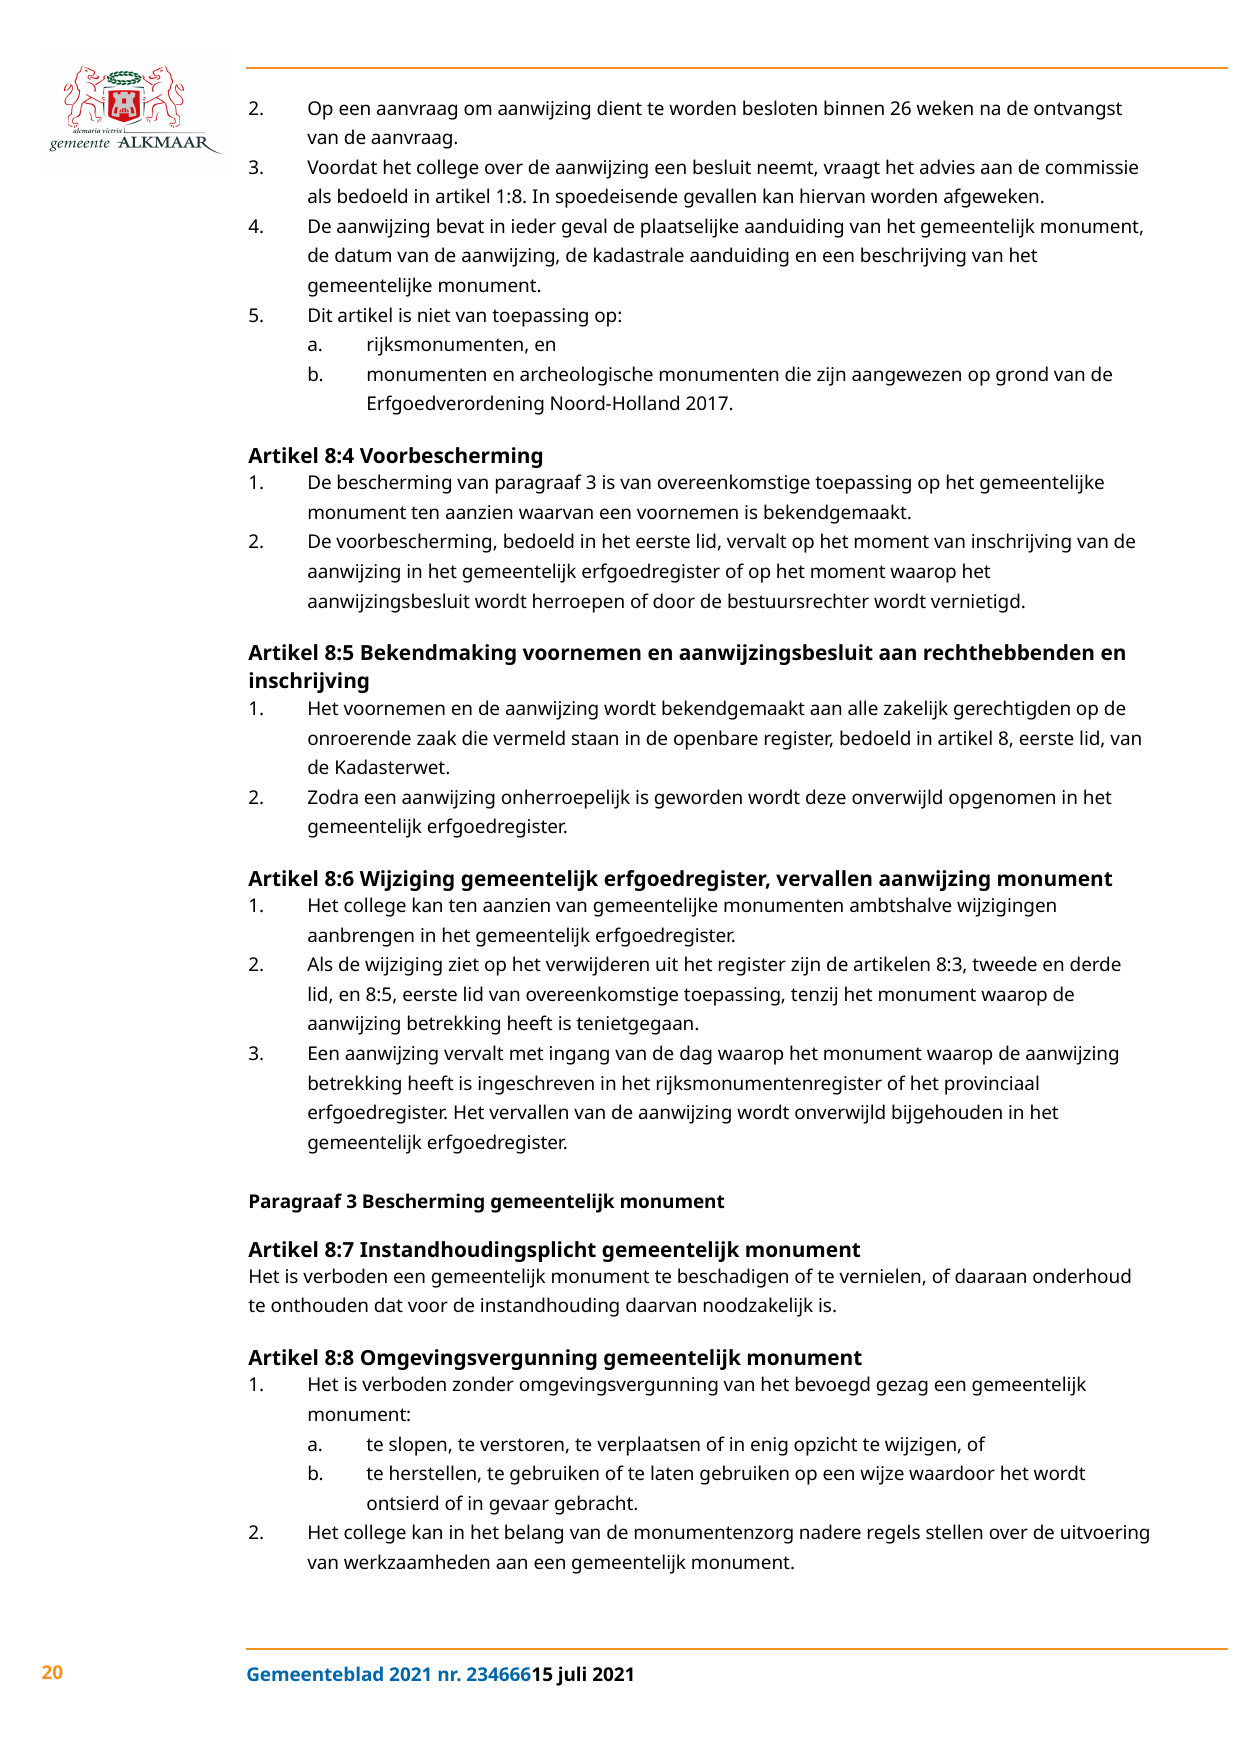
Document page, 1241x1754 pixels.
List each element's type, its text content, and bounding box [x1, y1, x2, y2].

text Paragraaf 3 Bescherming gemeentelijk monument [248, 1188, 1152, 1214]
list Dit artikel is niet van toepassing op: [248, 302, 1152, 328]
text Artikel 8:4 Voorbescherming [248, 441, 1152, 469]
text Artikel 8:7 Instandhoudingsplicht gemeentelijk monument [248, 1235, 1152, 1263]
list Zodra een aanwijzing onherroepelijk is geworden wordt deze onverwijld opgenomen in het gemeentelijk erfgoedregister. [248, 784, 1152, 839]
list monumenten en archeologische monumenten die zijn aangewezen op grond van de Erfgoedverordening Noord-Holland 2017. [307, 361, 1152, 416]
list te slopen, te verstoren, te verplaatsen of in enig opzicht te wijzigen, of [307, 1431, 1152, 1456]
list Voordat het college over de aanwijzing een besluit neemt, vraagt het advies aan de commissie als bedoeld in artikel 1:8. In spoedeisende gevallen kan hiervan worden afgeweken. [248, 154, 1152, 209]
list De voorbescherming, bedoeld in het eerste lid, vervalt op het moment van inschrijving van de aanwijzing in het gemeentelijk erfgoedregister of op het moment waarop het aanwijzingsbesluit wordt herroepen of door de bestuursrechter wordt vernietigd. [248, 529, 1152, 613]
list Het is verboden zonder omgevingsvergunning van het bevoegd gezag een gemeentelijk monument: [248, 1372, 1152, 1427]
list De aanwijzing bevat in ieder geval de plaatselijke aanduiding van het gemeentelijk monument, de datum van de aanwijzing, de kadastrale aanduiding en een beschrijving van het gemeentelijke monument. [248, 213, 1152, 298]
picture [41, 47, 231, 172]
list rijksmonumenten, en [307, 331, 1152, 357]
text Artikel 8:5 Bekendmaking voornemen en aanwijzingsbesluit aan rechthebbenden en inschrijving [248, 638, 1152, 695]
text Artikel 8:6 Wijziging gemeentelijk erfgoedregister, vervallen aanwijzing monument [248, 864, 1152, 892]
list Het voornemen en de aanwijzing wordt bekendgemaakt aan alle zakelijk gerechtigden op de onroerende zaak die vermeld staan in de openbare register, bedoeld in artikel 8, eerste lid, van de Kadasterwet. [248, 695, 1152, 780]
list Een aanwijzing vervalt met ingang van de dag waarop het monument waarop de aanwijzing betrekking heeft is ingeschreven in het rijksmonumentenregister of het provinciaal erfgoedregister. Het vervallen van de aanwijzing wordt onverwijld bijgehouden in het gemeentelijk erfgoedregister. [248, 1040, 1152, 1155]
text Artikel 8:8 Omgevingsvergunning gemeentelijk monument [248, 1343, 1152, 1372]
list Op een aanvraag om aanwijzing dient te worden besloten binnen 26 weken na de ontvangst van de aanvraag. [248, 95, 1152, 150]
list De bescherming van paragraaf 3 is van overeenkomstige toepassing op het gemeentelijke monument ten aanzien waarvan een voornemen is bekendgemaakt. [248, 469, 1152, 525]
list te herstellen, te gebruiken of te laten gebruiken op een wijze waardoor het wordt ontsierd of in gevaar gebracht. [307, 1460, 1152, 1516]
list Het college kan ten aanzien van gemeentelijke monumenten ambtshalve wijzigingen aanbrengen in het gemeentelijk erfgoedregister. [248, 892, 1152, 948]
list Het college kan in het belang van de monumentenzorg nadere regels stellen over de uitvoering van werkzaamheden aan een gemeentelijk monument. [248, 1519, 1152, 1575]
text Het is verboden een gemeentelijk monument te beschadigen of te vernielen, of daaraan onderhoud te onthouden dat voor de instandhouding daarvan noodzakelijk is. [248, 1263, 1152, 1318]
list Als de wijziging ziet op het verwijderen uit het register zijn de artikelen 8:3, tweede en derde lid, en 8:5, eerste lid van overeenkomstige toepassing, tenzij het monument waarop de aanwijzing betrekking heeft is tenietgegaan. [248, 951, 1152, 1036]
